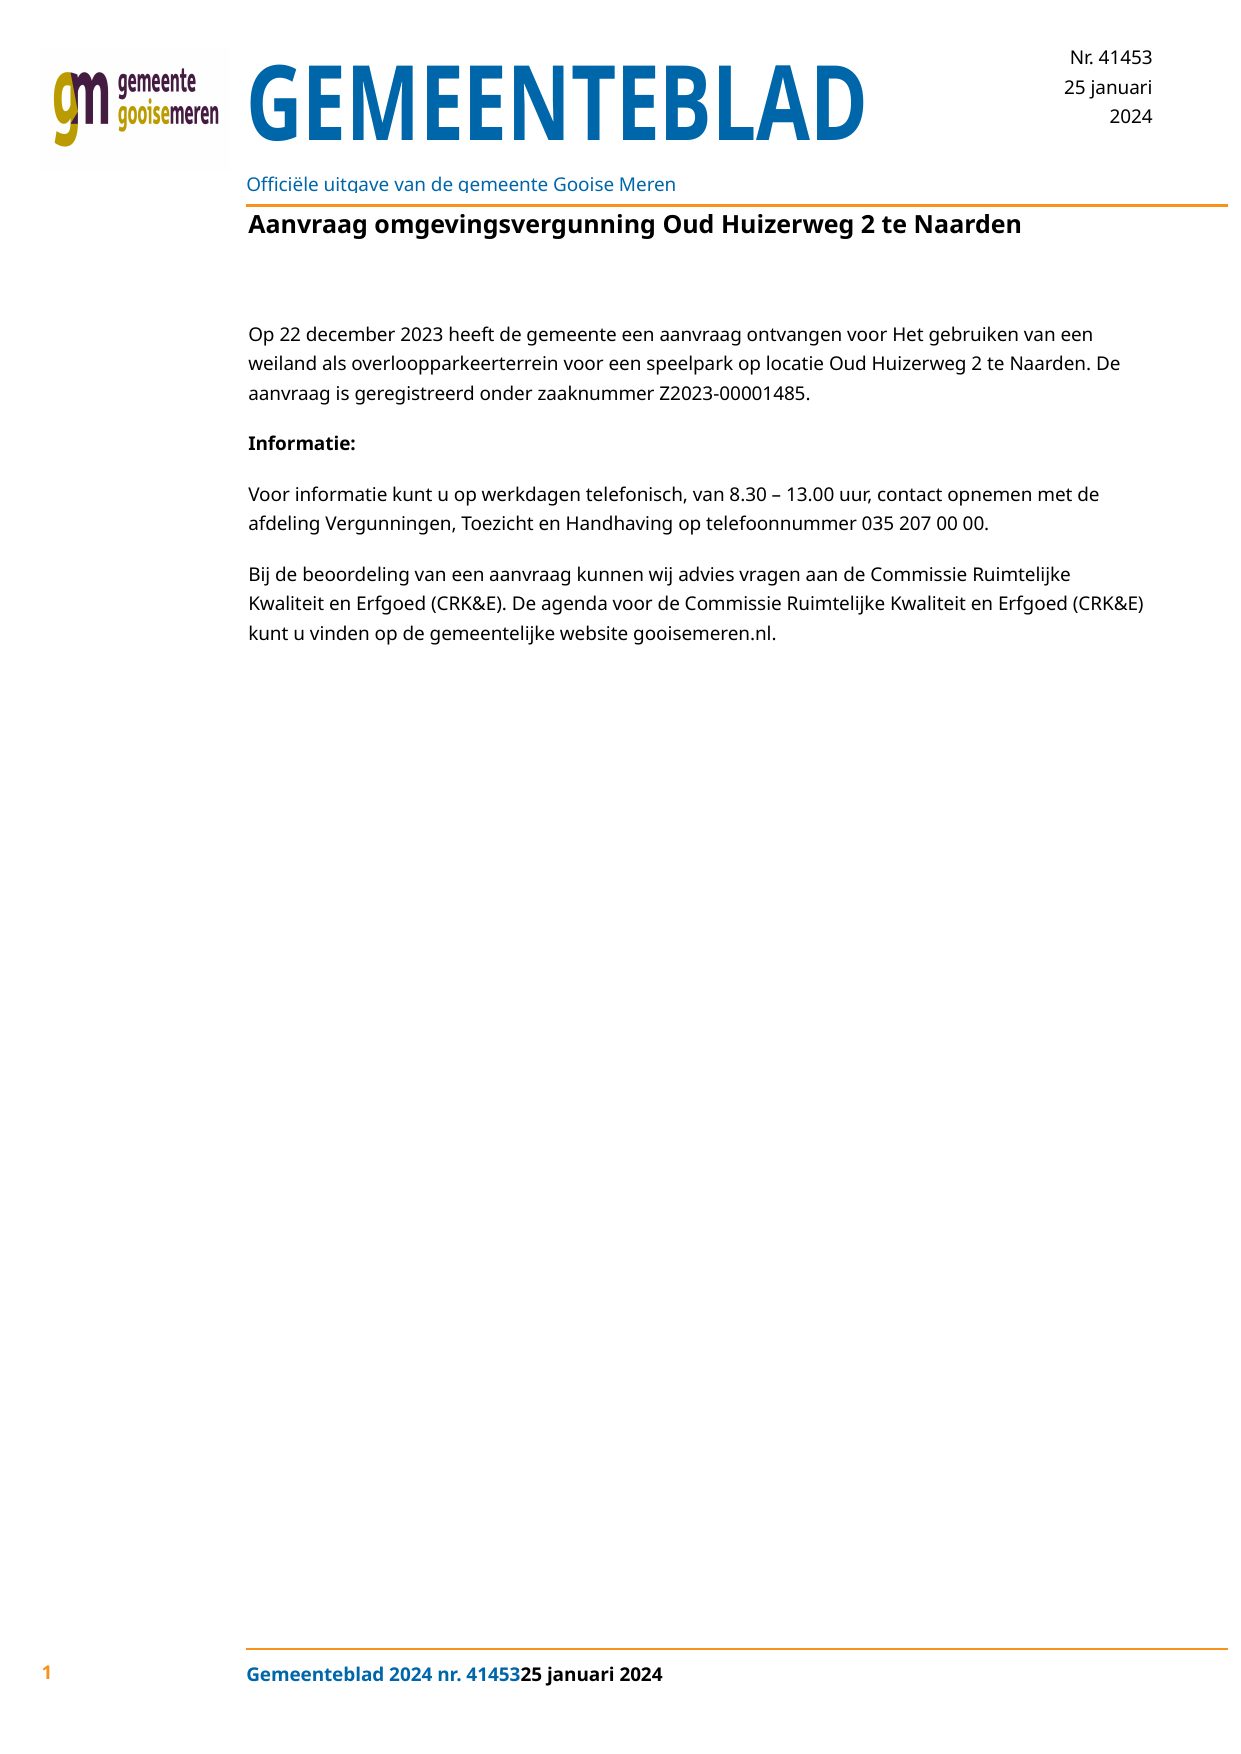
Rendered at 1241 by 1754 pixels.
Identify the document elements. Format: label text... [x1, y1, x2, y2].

text Op 22 december 2023 heeft de gemeente een aanvraag ontvangen voor Het gebruiken van een weiland als overloopparkeerterrein voor een speelpark op locatie Oud Huizerweg 2 te Naarden. De aanvraag is geregistreerd onder zaaknummer Z2023-00001485. [248, 321, 1152, 406]
picture [41, 47, 231, 172]
text Bij de beoordeling van een aanvraag kunnen wij advies vragen aan de Commissie Ruimtelijke Kwaliteit en Erfgoed (CRK&E). De agenda voor de Commissie Ruimtelijke Kwaliteit en Erfgoed (CRK&E) kunt u vinden op de gemeentelijke website gooisemeren.nl. [248, 561, 1152, 646]
text Voor informatie kunt u op werkdagen telefonisch, van 8.30 – 13.00 uur, contact opnemen met de afdeling Vergunningen, Toezicht en Handhaving op telefoonnummer 035 207 00 00. [248, 481, 1152, 536]
text Aanvraag omgevingsvergunning Oud Huizerweg 2 te Naarden [248, 207, 1152, 241]
text Informatie: [248, 430, 1152, 456]
